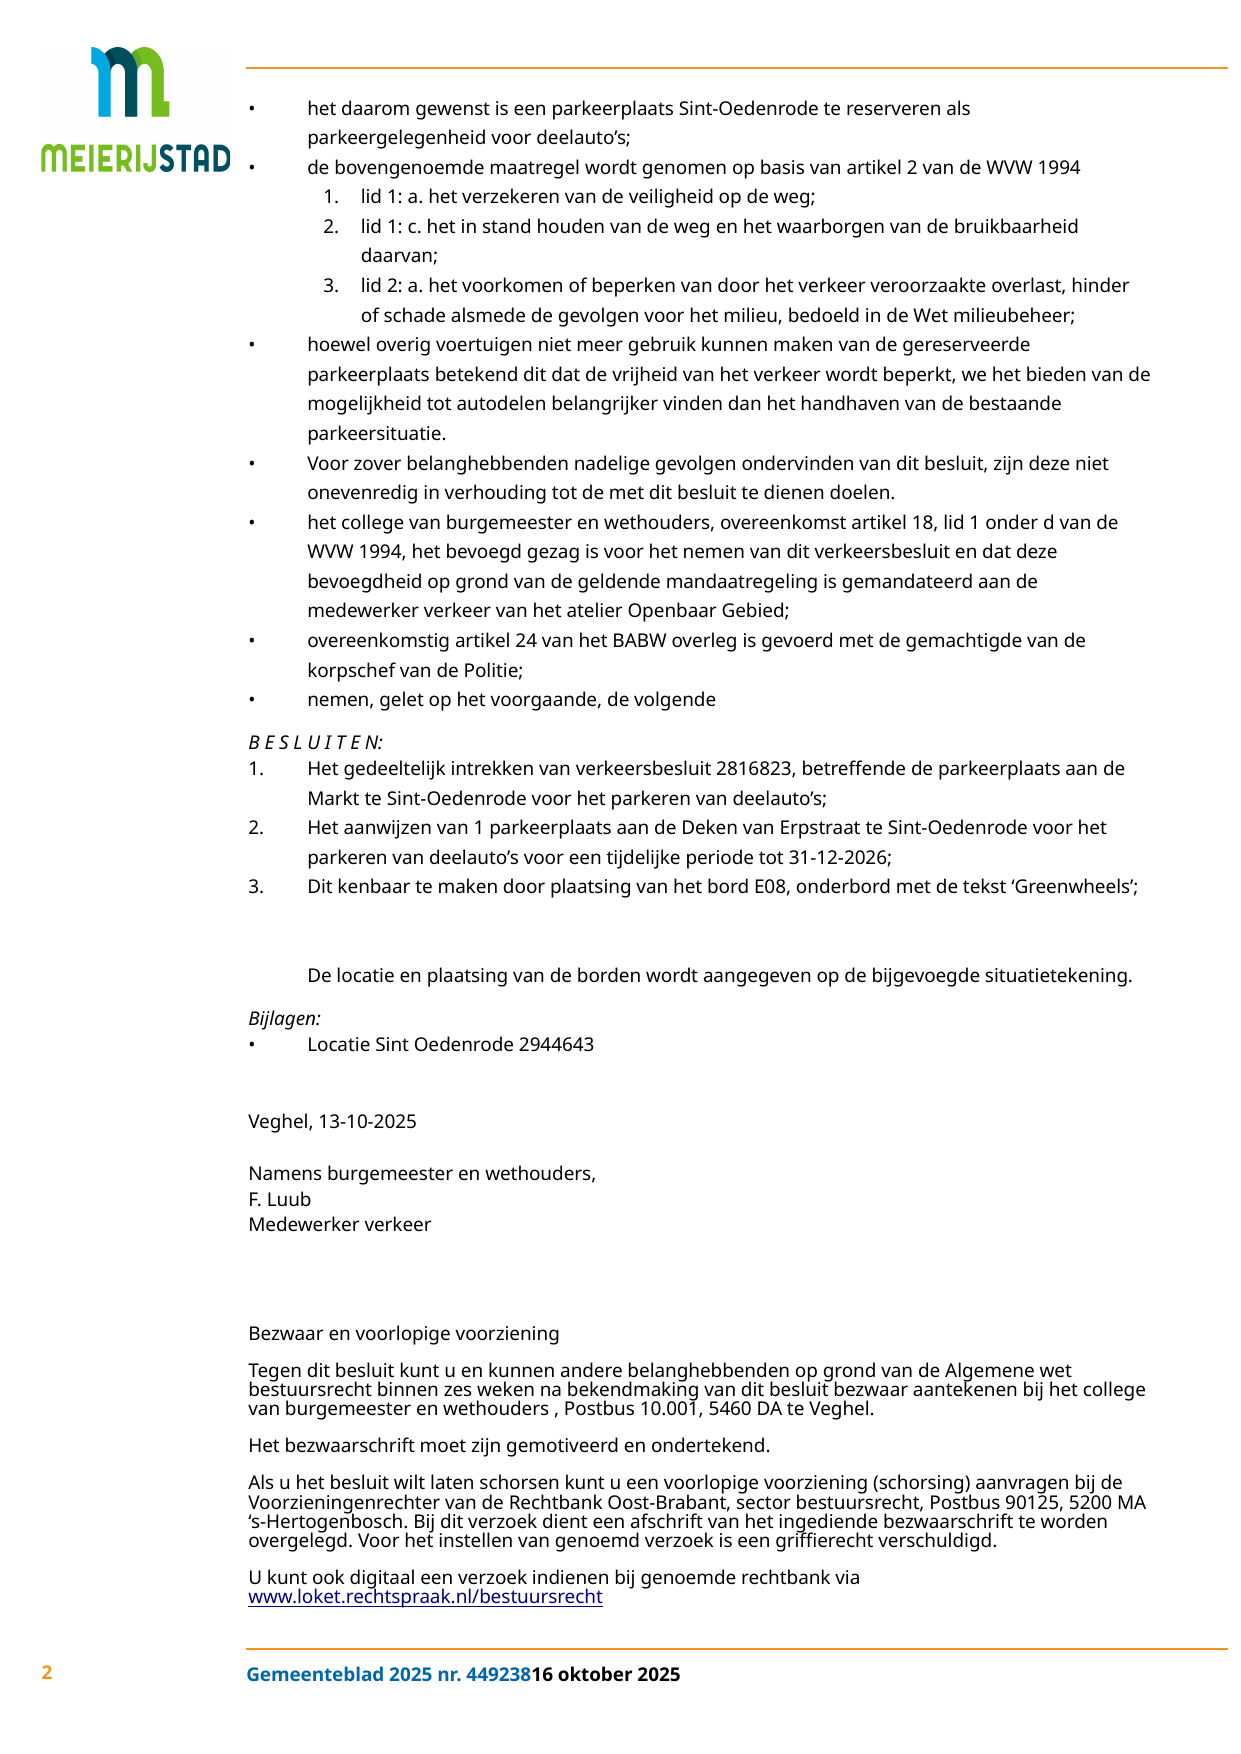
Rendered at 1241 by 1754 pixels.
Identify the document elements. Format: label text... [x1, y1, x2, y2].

list de bovengenoemde maatregel wordt genomen op basis van artikel 2 van de WVW 1994 [248, 154, 1152, 180]
list overeenkomstig artikel 24 van het BABW overleg is gevoerd met de gemachtigde van de korpschef van de Politie; [248, 627, 1152, 683]
list lid 2: a. het voorkomen of beperken van door het verkeer veroorzaakte overlast, hinder of schade alsmede de gevolgen voor het milieu, bedoeld in de Wet milieubeheer; [323, 272, 1152, 328]
text U kunt ook digitaal een verzoek indienen bij genoemde rechtbank via www.loket.rechtspraak.nl/bestuursrecht [248, 1569, 1152, 1608]
list het college van burgemeester en wethouders, overeenkomst artikel 18, lid 1 onder d van de WVW 1994, het bevoegd gezag is voor het nemen van dit verkeersbesluit en dat deze bevoegdheid op grond van de geldende mandaatregeling is gemandateerd aan de medewerker verkeer van het atelier Openbaar Gebied; [248, 509, 1152, 623]
list De locatie en plaatsing van de borden wordt aangegeven op de bijgevoegde situatietekening. [248, 962, 1152, 988]
text B E S L U I T E N: [248, 729, 1152, 755]
text Tegen dit besluit kunt u en kunnen andere belanghebbenden op grond van de Algemene wet bestuursrecht binnen zes weken na bekendmaking van dit besluit bezwaar aantekenen bij het college van burgemeester en wethouders , Postbus 10.001, 5460 DA te Veghel. [248, 1362, 1152, 1420]
list Voor zover belanghebbenden nadelige gevolgen ondervinden van dit besluit, zijn deze niet onevenredig in verhouding tot de met dit besluit te dienen doelen. [248, 450, 1152, 505]
picture [41, 47, 231, 172]
text Medewerker verkeer [248, 1212, 1152, 1237]
text Als u het besluit wilt laten schorsen kunt u een voorlopige voorziening (schorsing) aanvragen bij de Voorzieningenrechter van de Rechtbank Oost-Brabant, sector bestuursrecht, Postbus 90125, 5200 MA ‘s-Hertogenbosch. Bij dit verzoek dient een afschrift van het ingediende bezwaarschrift te worden overgelegd. Voor het instellen van genoemd verzoek is een griffierecht verschuldigd. [248, 1474, 1152, 1551]
text Veghel, 13-10-2025 [248, 1109, 1152, 1134]
list Dit kenbaar te maken door plaatsing van het bord E08, onderbord met de tekst ‘Greenwheels’; [248, 874, 1152, 899]
list Locatie Sint Oedenrode 2944643 [248, 1031, 1152, 1057]
list Het aanwijzen van 1 parkeerplaats aan de Deken van Erpstraat te Sint-Oedenrode voor het parkeren van deelauto’s voor een tijdelijke periode tot 31-12-2026; [248, 814, 1152, 870]
list Het gedeeltelijk intrekken van verkeersbesluit 2816823, betreffende de parkeerplaats aan de Markt te Sint-Oedenrode voor het parkeren van deelauto’s; [248, 755, 1152, 811]
list het daarom gewenst is een parkeerplaats Sint-Oedenrode te reserveren als parkeergelegenheid voor deelauto’s; [248, 95, 1152, 150]
list hoewel overig voertuigen niet meer gebruik kunnen maken van de gereserveerde parkeerplaats betekend dit dat de vrijheid van het verkeer wordt beperkt, we het bieden van de mogelijkheid tot autodelen belangrijker vinden dan het handhaven van de bestaande parkeersituatie. [248, 331, 1152, 446]
text Namens burgemeester en wethouders, [248, 1160, 1152, 1186]
text Bijlagen: [248, 1006, 1152, 1031]
text Bezwaar en voorlopige voorziening [248, 1325, 1152, 1344]
text F. Luub [248, 1186, 1152, 1212]
list lid 1: c. het in stand houden van de weg en het waarborgen van de bruikbaarheid daarvan; [323, 213, 1152, 268]
list nemen, gelet op het voorgaande, de volgende [248, 686, 1152, 712]
text Het bezwaarschrift moet zijn gemotiveerd en ondertekend. [248, 1437, 1152, 1457]
list lid 1: a. het verzekeren van de veiligheid op de weg; [323, 183, 1152, 209]
